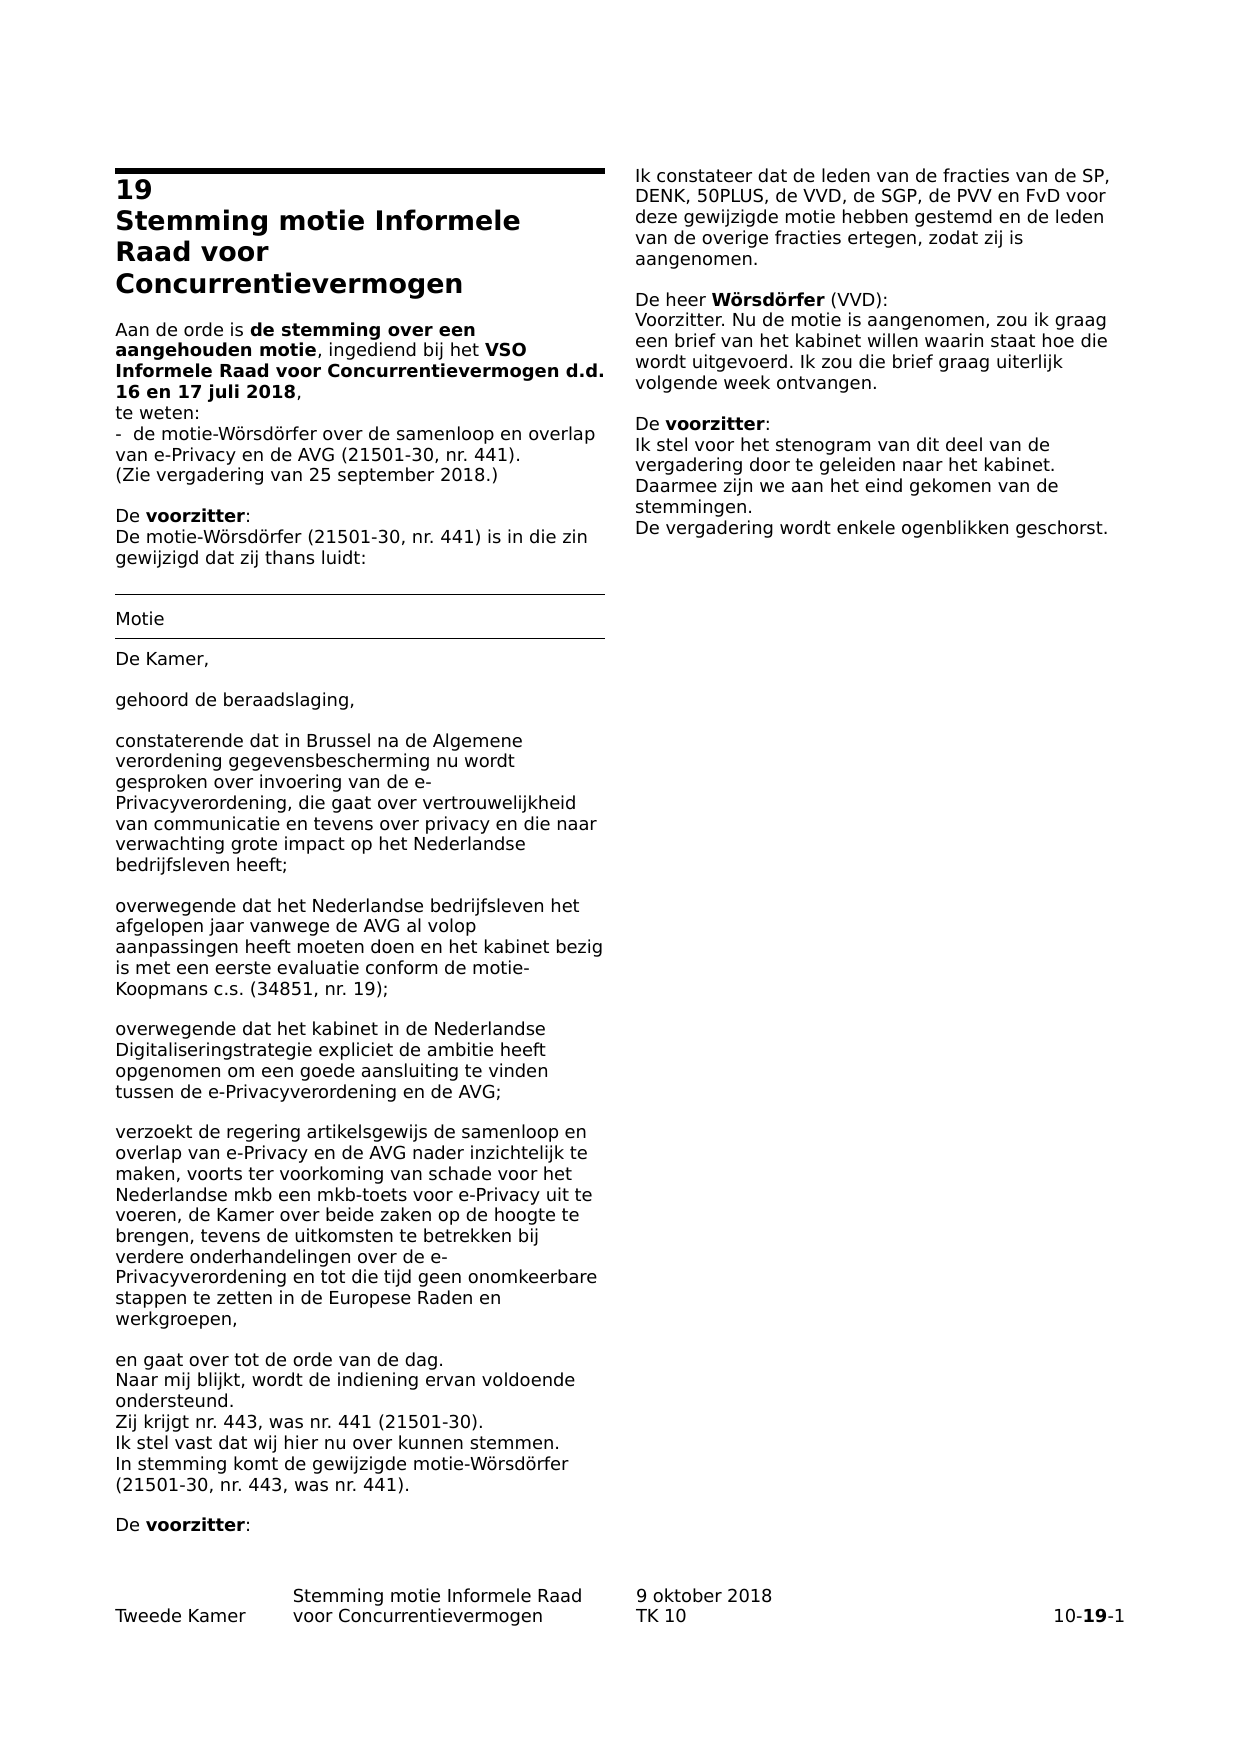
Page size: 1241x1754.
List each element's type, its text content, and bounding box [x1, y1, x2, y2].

text Ik stel vast dat wij hier nu over kunnen stemmen. [115, 1433, 605, 1453]
text Motie [115, 608, 605, 629]
text te weten: [115, 403, 605, 423]
text Ik stel voor het stenogram van dit deel van de vergadering door te geleiden naar het kabinet. Daarmee zijn we aan het eind gekomen van de stemmingen. [635, 434, 1125, 518]
text Aan de orde is de stemming over een aangehouden motie, ingediend bij het VSO Informele Raad voor Concurrentievermogen d.d. 16 en 17 juli 2018, [115, 319, 605, 403]
text De vergadering wordt enkele ogenblikken geschorst. [635, 518, 1125, 538]
text De motie-Wörsdörfer (21501-30, nr. 441) is in die zin gewijzigd dat zij thans luidt: [115, 527, 605, 568]
text Ik constateer dat de leden van de fracties van de SP, DENK, 50PLUS, de VVD, de SGP, de PVV en FvD voor deze gewijzigde motie hebben gestemd en de leden van de overige fracties ertegen, zodat zij is aangenomen. [635, 165, 1125, 269]
text gehoord de beraadslaging, [115, 690, 605, 711]
text De voorzitter: [115, 506, 605, 527]
text De voorzitter: [115, 1515, 605, 1536]
text Voorzitter. Nu de motie is aangenomen, zou ik graag een brief van het kabinet willen waarin staat hoe die wordt uitgevoerd. Ik zou die brief graag uiterlijk volgende week ontvangen. [635, 310, 1125, 393]
text overwegende dat het Nederlandse bedrijfsleven het afgelopen jaar vanwege de AVG al volop aanpassingen heeft moeten doen en het kabinet bezig is met een eerste evaluatie conform de motie-Koopmans c.s. (34851, nr. 19); [115, 896, 605, 999]
text De heer Wörsdörfer (VVD): [635, 289, 1125, 310]
text In stemming komt de gewijzigde motie-Wörsdörfer (21501-30, nr. 443, was nr. 441). [115, 1453, 605, 1495]
text en gaat over tot de orde van de dag. [115, 1349, 605, 1370]
text Zij krijgt nr. 443, was nr. 441 (21501-30). [115, 1412, 605, 1433]
text De Kamer, [115, 649, 605, 670]
text (Zie vergadering van 25 september 2018.) [115, 465, 605, 486]
text Naar mij blijkt, wordt de indiening ervan voldoende ondersteund. [115, 1370, 605, 1412]
list de motie-Wörsdörfer over de samenloop en overlap van e-Privacy en de AVG (21501-30, nr. 441). [115, 423, 605, 465]
text verzoekt de regering artikelsgewijs de samenloop en overlap van e-Privacy en de AVG nader inzichtelijk te maken, voorts ter voorkoming van schade voor het Nederlandse mkb een mkb-toets voor e-Privacy uit te voeren, de Kamer over beide zaken op de hoogte te brengen, tevens de uitkomsten te betrekken bij verdere onderhandelingen over de e-Privacyverordening en tot die tijd geen onomkeerbare stappen te zetten in de Europese Raden en werkgroepen, [115, 1122, 605, 1329]
text De voorzitter: [635, 413, 1125, 434]
text constaterende dat in Brussel na de Algemene verordening gegevensbescherming nu wordt gesproken over invoering van de e-Privacyverordening, die gaat over vertrouwelijkheid van communicatie en tevens over privacy en die naar verwachting grote impact op het Nederlandse bedrijfsleven heeft; [115, 731, 605, 876]
text overwegende dat het kabinet in de Nederlandse Digitaliseringstrategie expliciet de ambitie heeft opgenomen om een goede aansluiting te vinden tussen de e-Privacyverordening en de AVG; [115, 1019, 605, 1102]
title 19 Stemming motie Informele Raad voor Concurrentievermogen [115, 174, 605, 299]
